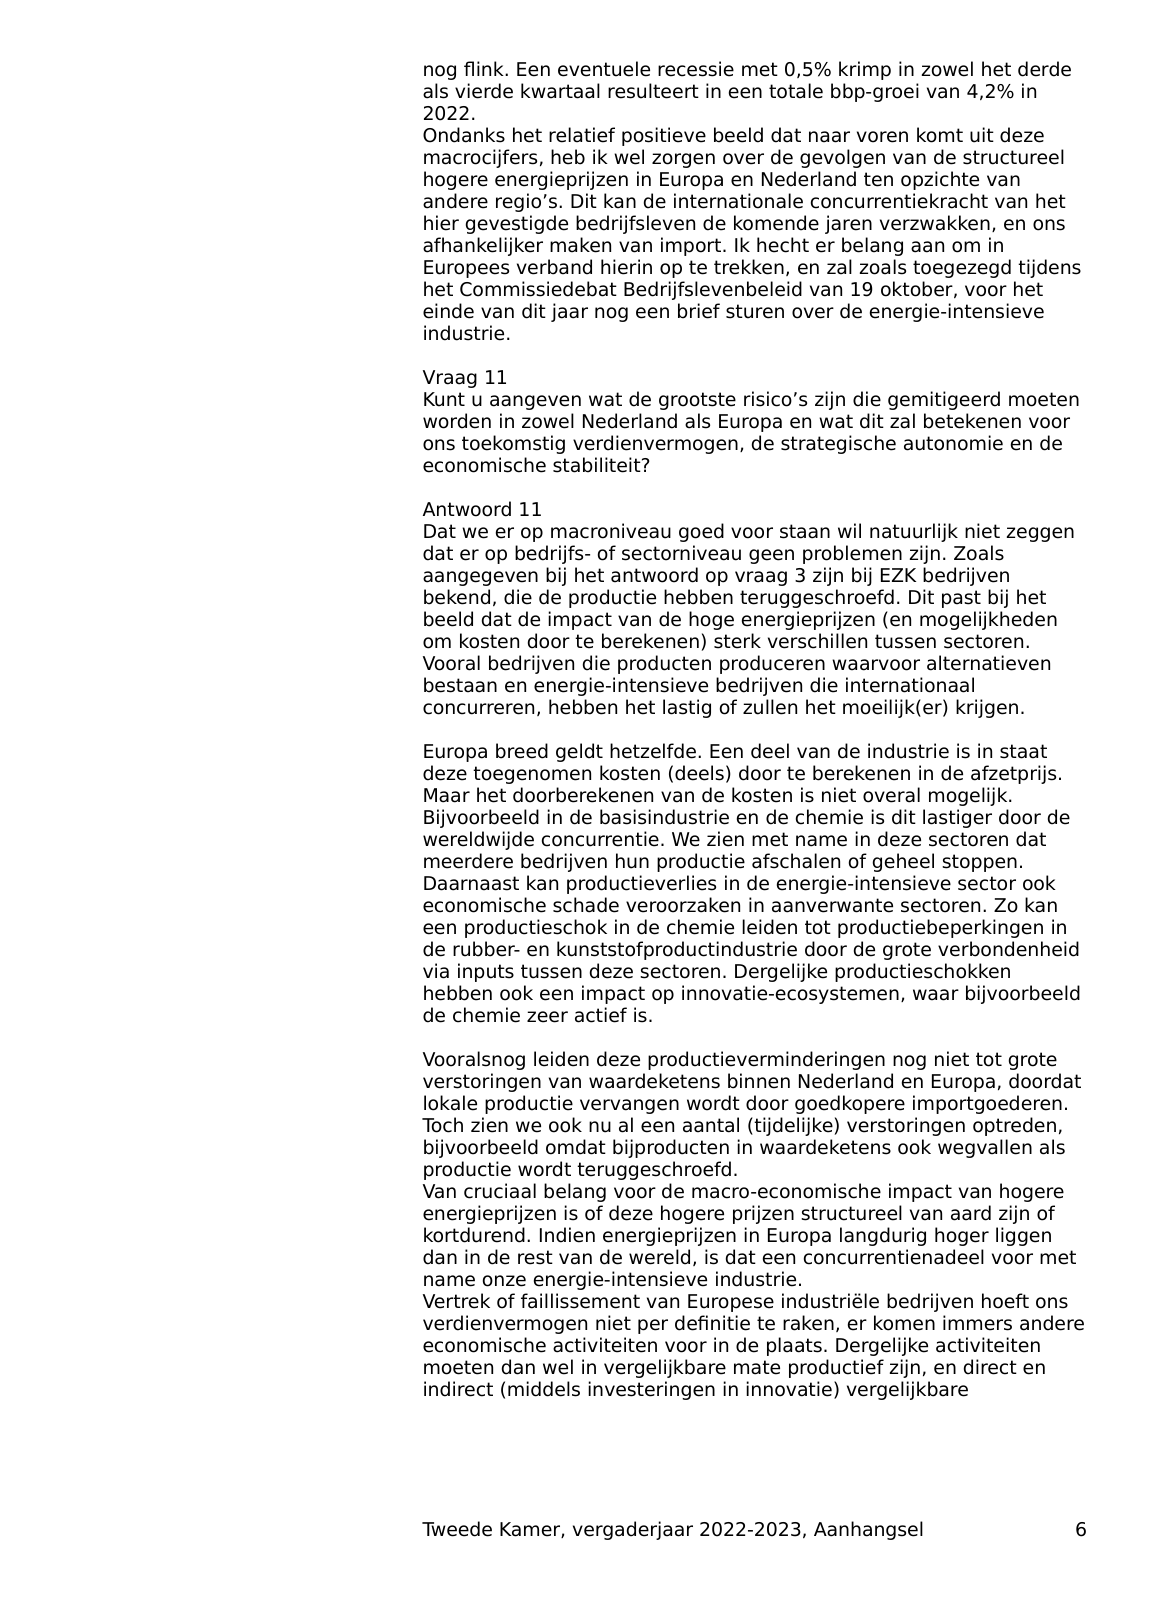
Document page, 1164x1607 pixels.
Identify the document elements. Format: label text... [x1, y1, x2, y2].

text Vraag 11 [422, 367, 1087, 389]
text Vertrek of faillissement van Europese industriële bedrijven hoeft ons verdienvermogen niet per definitie te raken, er komen immers andere economische activiteiten voor in de plaats. Dergelijke activiteiten moeten dan wel in vergelijkbare mate productief zijn, en direct en indirect (middels investeringen in innovatie) vergelijkbare [422, 1291, 1087, 1401]
text Kunt u aangeven wat de grootste risico’s zijn die gemitigeerd moeten worden in zowel Nederland als Europa en wat dit zal betekenen voor ons toekomstig verdienvermogen, de strategische autonomie en de economische stabiliteit? [422, 389, 1087, 477]
text Europa breed geldt hetzelfde. Een deel van de industrie is in staat deze toegenomen kosten (deels) door te berekenen in de afzetprijs. Maar het doorberekenen van de kosten is niet overal mogelijk. Bijvoorbeeld in de basisindustrie en de chemie is dit lastiger door de wereldwijde concurrentie. We zien met name in deze sectoren dat meerdere bedrijven hun productie afschalen of geheel stoppen. Daarnaast kan productieverlies in de energie-intensieve sector ook economische schade veroorzaken in aanverwante sectoren. Zo kan een productieschok in de chemie leiden tot productiebeperkingen in de rubber- en kunststofproductindustrie door de grote verbondenheid via inputs tussen deze sectoren. Dergelijke productieschokken hebben ook een impact op innovatie-ecosystemen, waar bijvoorbeeld de chemie zeer actief is. [422, 741, 1087, 1027]
text Dat we er op macroniveau goed voor staan wil natuurlijk niet zeggen dat er op bedrijfs- of sectorniveau geen problemen zijn. Zoals aangegeven bij het antwoord op vraag 3 zijn bij EZK bedrijven bekend, die de productie hebben teruggeschroefd. Dit past bij het beeld dat de impact van de hoge energieprijzen (en mogelijkheden om kosten door te berekenen) sterk verschillen tussen sectoren. Vooral bedrijven die producten produceren waarvoor alternatieven bestaan en energie-intensieve bedrijven die internationaal concurreren, hebben het lastig of zullen het moeilijk(er) krijgen. [422, 521, 1087, 719]
text Vooralsnog leiden deze productieverminderingen nog niet tot grote verstoringen van waardeketens binnen Nederland en Europa, doordat lokale productie vervangen wordt door goedkopere importgoederen. Toch zien we ook nu al een aantal (tijdelijke) verstoringen optreden, bijvoorbeeld omdat bijproducten in waardeketens ook wegvallen als productie wordt teruggeschroefd. [422, 1049, 1087, 1181]
text Ondanks het relatief positieve beeld dat naar voren komt uit deze macrocijfers, heb ik wel zorgen over de gevolgen van de structureel hogere energieprijzen in Europa en Nederland ten opzichte van andere regio’s. Dit kan de internationale concurrentiekracht van het hier gevestigde bedrijfsleven de komende jaren verzwakken, en ons afhankelijker maken van import. Ik hecht er belang aan om in Europees verband hierin op te trekken, en zal zoals toegezegd tijdens het Commissiedebat Bedrijfslevenbeleid van 19 oktober, voor het einde van dit jaar nog een brief sturen over de energie-intensieve industrie. [422, 125, 1087, 345]
text nog flink. Een eventuele recessie met 0,5% krimp in zowel het derde als vierde kwartaal resulteert in een totale bbp-groei van 4,2% in 2022. [422, 59, 1087, 125]
text Antwoord 11 [422, 499, 1087, 521]
text Van cruciaal belang voor de macro-economische impact van hogere energieprijzen is of deze hogere prijzen structureel van aard zijn of kortdurend. Indien energieprijzen in Europa langdurig hoger liggen dan in de rest van de wereld, is dat een concurrentienadeel voor met name onze energie-intensieve industrie. [422, 1181, 1087, 1291]
